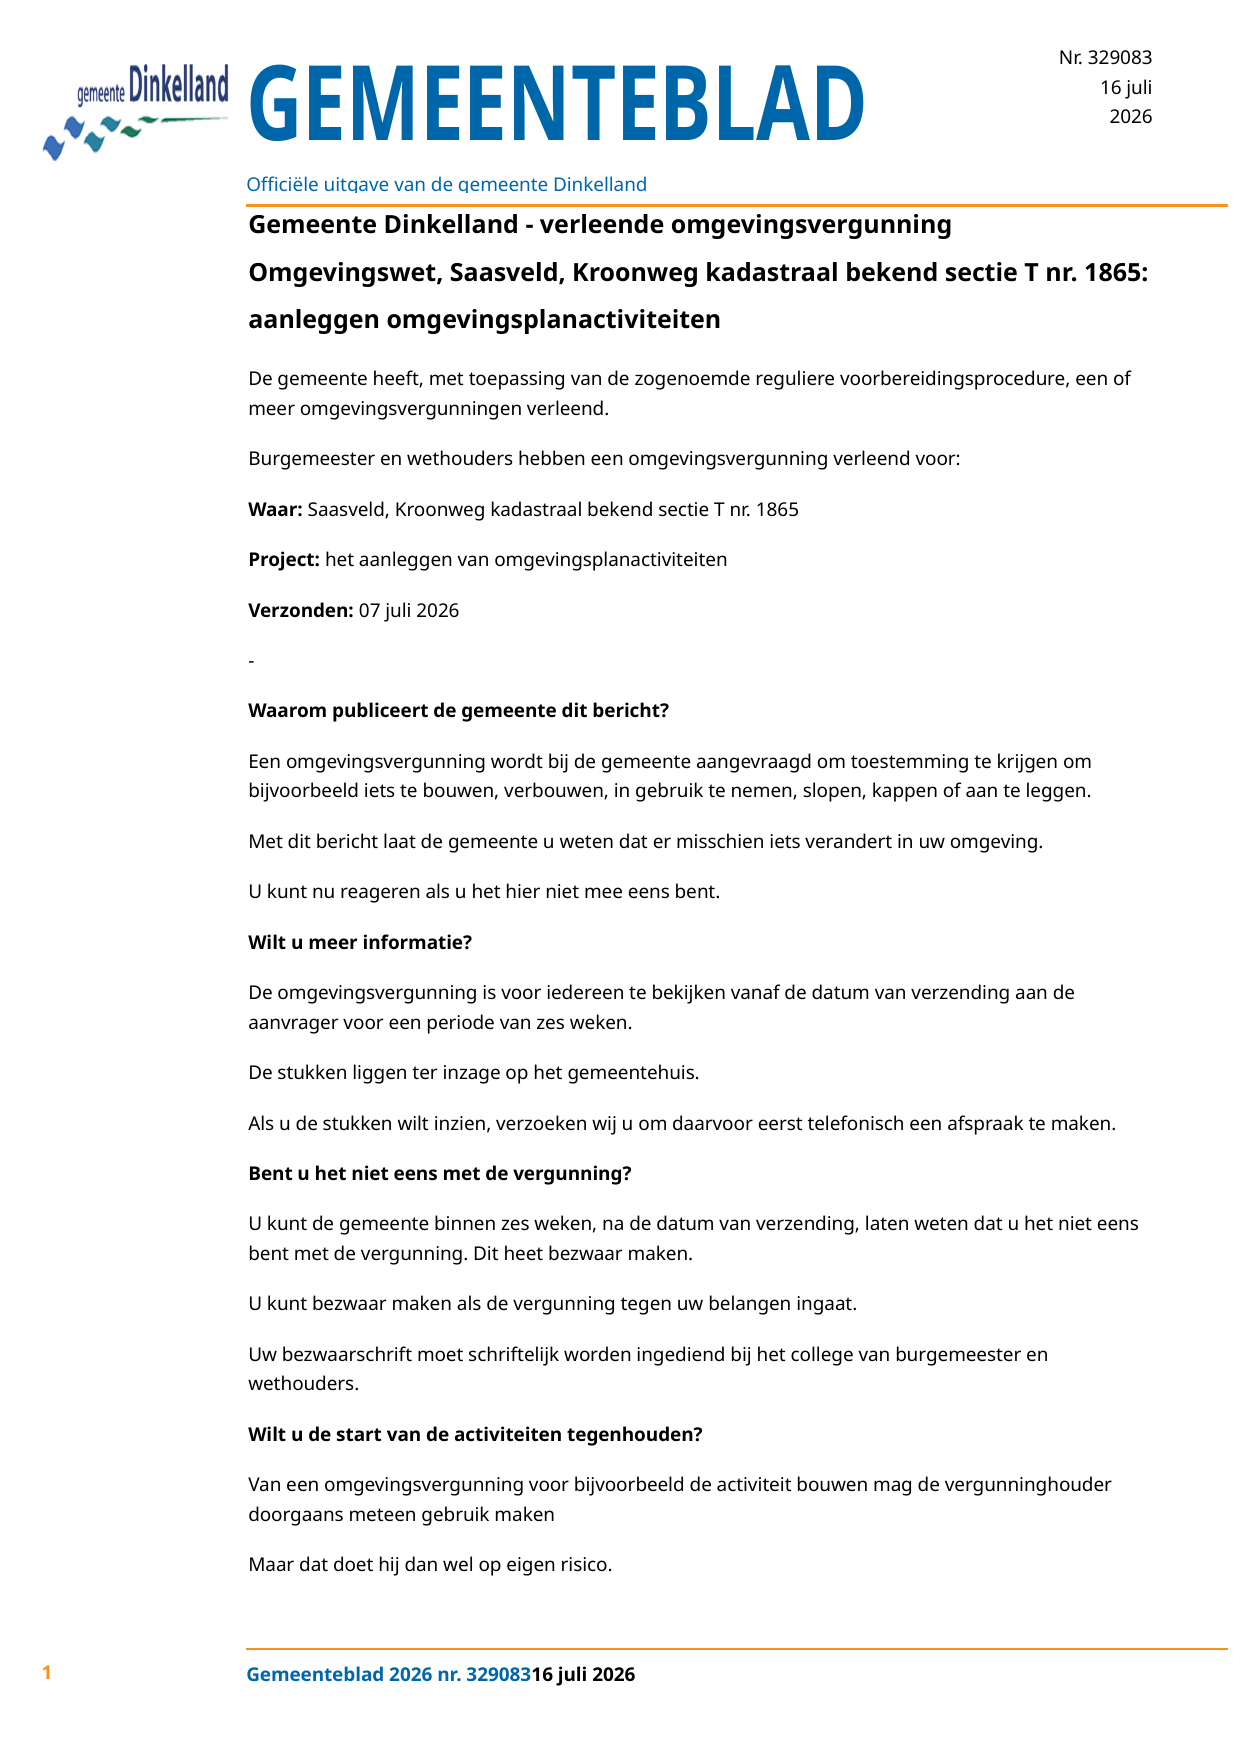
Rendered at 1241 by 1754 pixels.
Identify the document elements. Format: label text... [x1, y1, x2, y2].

text - [248, 647, 1152, 673]
text U kunt nu reageren als u het hier niet mee eens bent. [248, 878, 1152, 904]
text Waar: Saasveld, Kroonweg kadastraal bekend sectie T nr. 1865 [248, 496, 1152, 522]
text Bent u het niet eens met de vergunning? [248, 1160, 1152, 1186]
text Gemeente Dinkelland - verleende omgevingsvergunning Omgevingswet, Saasveld, Kroonweg kadastraal bekend sectie T nr. 1865: aanleggen omgevingsplanactiviteiten [248, 207, 1152, 336]
picture [41, 47, 231, 172]
text Verzonden: 07 juli 2026 [248, 597, 1152, 622]
text Maar dat doet hij dan wel op eigen risico. [248, 1551, 1152, 1577]
text Wilt u meer informatie? [248, 929, 1152, 954]
text Project: het aanleggen van omgevingsplanactiviteiten [248, 546, 1152, 572]
text De gemeente heeft, met toepassing van de zogenoemde reguliere voorbereidingsprocedure, een of meer omgevingsvergunningen verleend. [248, 366, 1152, 421]
text De omgevingsvergunning is voor iedereen te bekijken vanaf de datum van verzending aan de aanvrager voor een periode van zes weken. [248, 979, 1152, 1034]
text U kunt bezwaar maken als de vergunning tegen uw belangen ingaat. [248, 1291, 1152, 1316]
text Een omgevingsvergunning wordt bij de gemeente aangevraagd om toestemming te krijgen om bijvoorbeeld iets te bouwen, verbouwen, in gebruik te nemen, slopen, kappen of aan te leggen. [248, 748, 1152, 803]
text U kunt de gemeente binnen zes weken, na de datum van verzending, laten weten dat u het niet eens bent met de vergunning. Dit heet bezwaar maken. [248, 1211, 1152, 1266]
text Wilt u de start van de activiteiten tegenhouden? [248, 1421, 1152, 1447]
text Waarom publiceert de gemeente dit bericht? [248, 698, 1152, 723]
text Van een omgevingsvergunning voor bijvoorbeeld de activiteit bouwen mag de vergunninghouder doorgaans meteen gebruik maken [248, 1471, 1152, 1527]
text Uw bezwaarschrift moet schriftelijk worden ingediend bij het college van burgemeester en wethouders. [248, 1341, 1152, 1396]
text Burgemeester en wethouders hebben een omgevingsvergunning verleend voor: [248, 446, 1152, 471]
text Als u de stukken wilt inzien, verzoeken wij u om daarvoor eerst telefonisch een afspraak te maken. [248, 1110, 1152, 1135]
text Met dit bericht laat de gemeente u weten dat er misschien iets verandert in uw omgeving. [248, 828, 1152, 854]
text De stukken liggen ter inzage op het gemeentehuis. [248, 1059, 1152, 1085]
